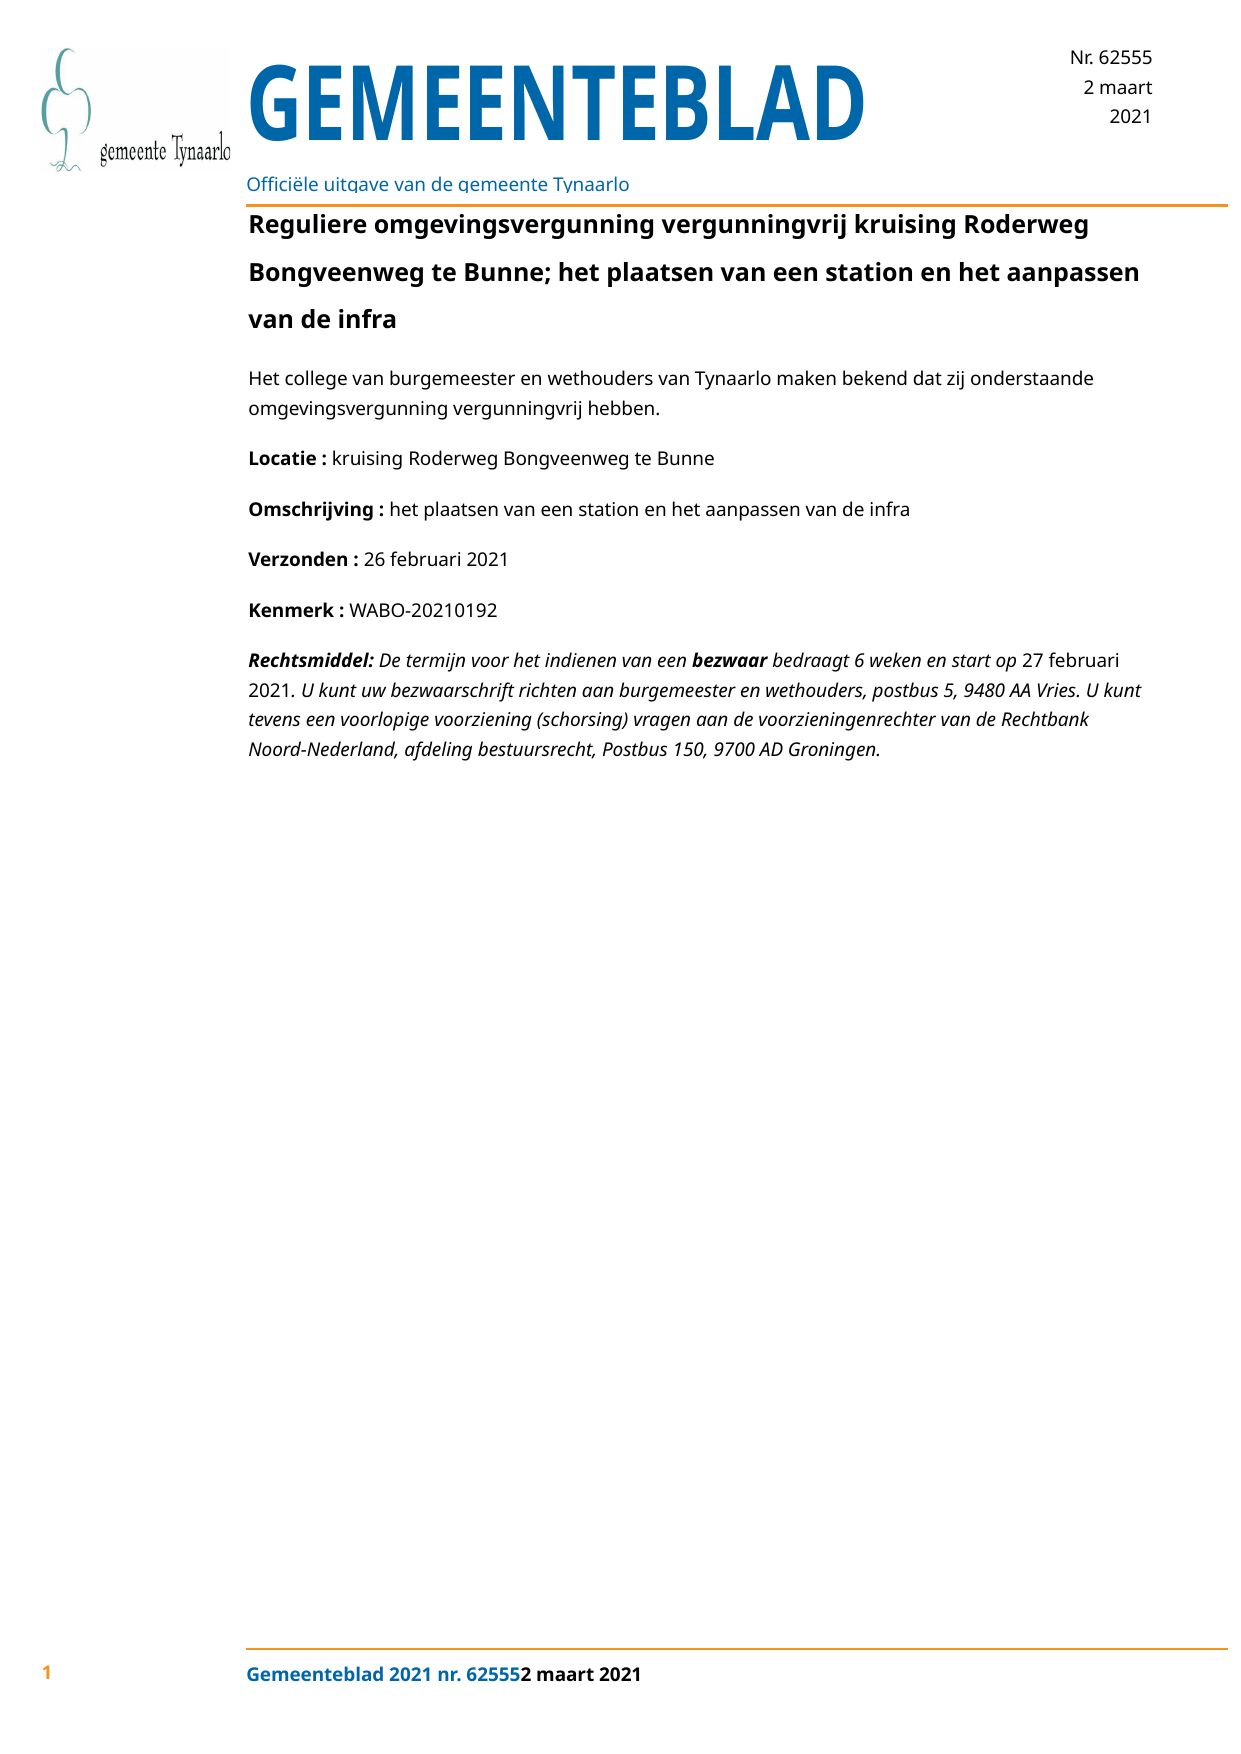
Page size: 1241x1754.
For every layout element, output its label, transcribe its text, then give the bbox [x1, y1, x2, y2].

picture [41, 47, 231, 172]
text Reguliere omgevingsvergunning vergunningvrij kruising Roderweg Bongveenweg te Bunne; het plaatsen van een station en het aanpassen van de infra [248, 207, 1152, 336]
text Locatie : kruising Roderweg Bongveenweg te Bunne [248, 446, 1152, 471]
text Verzonden : 26 februari 2021 [248, 546, 1152, 572]
text Omschrijving : het plaatsen van een station en het aanpassen van de infra [248, 496, 1152, 522]
text Kenmerk : WABO-20210192 [248, 597, 1152, 622]
text Rechtsmiddel: De termijn voor het indienen van een bezwaar bedraagt 6 weken en start op 27 februari 2021. U kunt uw bezwaarschrift richten aan burgemeester en wethouders, postbus 5, 9480 AA Vries. U kunt tevens een voorlopige voorziening (schorsing) vragen aan de voorzieningenrechter van de Rechtbank Noord-Nederland, afdeling bestuursrecht, Postbus 150, 9700 AD Groningen. [248, 647, 1152, 762]
text Het college van burgemeester en wethouders van Tynaarlo maken bekend dat zij onderstaande omgevingsvergunning vergunningvrij hebben. [248, 366, 1152, 421]
